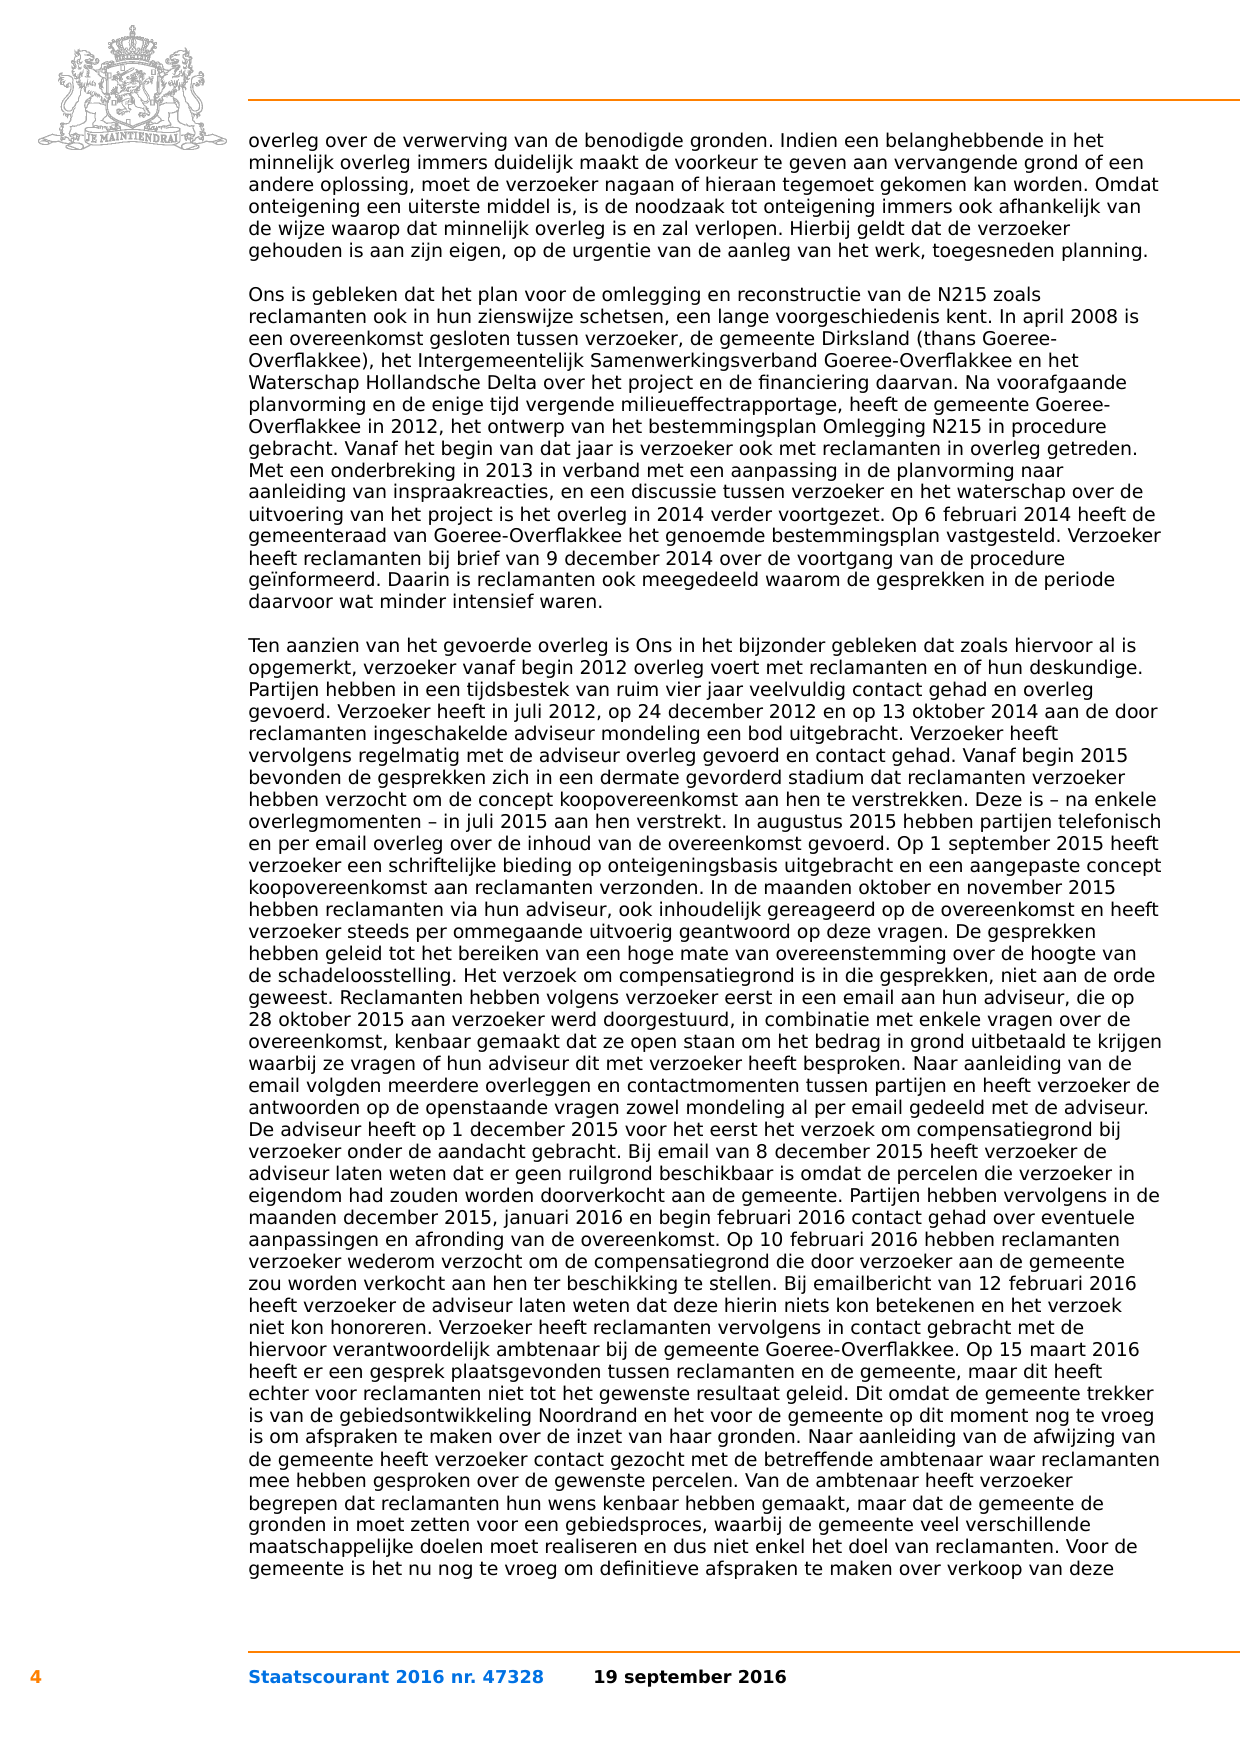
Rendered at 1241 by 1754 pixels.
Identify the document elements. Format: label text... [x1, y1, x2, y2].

text Ten aanzien van het gevoerde overleg is Ons in het bijzonder gebleken dat zoals hiervoor al is opgemerkt, verzoeker vanaf begin 2012 overleg voert met reclamanten en of hun deskundige. Partijen hebben in een tijdsbestek van ruim vier jaar veelvuldig contact gehad en overleg gevoerd. Verzoeker heeft in juli 2012, op 24 december 2012 en op 13 oktober 2014 aan de door reclamanten ingeschakelde adviseur mondeling een bod uitgebracht. Verzoeker heeft vervolgens regelmatig met de adviseur overleg gevoerd en contact gehad. Vanaf begin 2015 bevonden de gesprekken zich in een dermate gevorderd stadium dat reclamanten verzoeker hebben verzocht om de concept koopovereenkomst aan hen te verstrekken. Deze is – na enkele overlegmomenten – in juli 2015 aan hen verstrekt. In augustus 2015 hebben partijen telefonisch en per email overleg over de inhoud van de overeenkomst gevoerd. Op 1 september 2015 heeft verzoeker een schriftelijke bieding op onteigeningsbasis uitgebracht en een aangepaste concept koopovereenkomst aan reclamanten verzonden. In de maanden oktober en november 2015 hebben reclamanten via hun adviseur, ook inhoudelijk gereageerd op de overeenkomst en heeft verzoeker steeds per ommegaande uitvoerig geantwoord op deze vragen. De gesprekken hebben geleid tot het bereiken van een hoge mate van overeenstemming over de hoogte van de schadeloosstelling. Het verzoek om compensatiegrond is in die gesprekken, niet aan de orde geweest. Reclamanten hebben volgens verzoeker eerst in een email aan hun adviseur, die op 28 oktober 2015 aan verzoeker werd doorgestuurd, in combinatie met enkele vragen over de overeenkomst, kenbaar gemaakt dat ze open staan om het bedrag in grond uitbetaald te krijgen waarbij ze vragen of hun adviseur dit met verzoeker heeft besproken. Naar aanleiding van de email volgden meerdere overleggen en contactmomenten tussen partijen en heeft verzoeker de antwoorden op de openstaande vragen zowel mondeling al per email gedeeld met de adviseur. De adviseur heeft op 1 december 2015 voor het eerst het verzoek om compensatiegrond bij verzoeker onder de aandacht gebracht. Bij email van 8 december 2015 heeft verzoeker de adviseur laten weten dat er geen ruilgrond beschikbaar is omdat de percelen die verzoeker in eigendom had zouden worden doorverkocht aan de gemeente. Partijen hebben vervolgens in de maanden december 2015, januari 2016 en begin februari 2016 contact gehad over eventuele aanpassingen en afronding van de overeenkomst. Op 10 februari 2016 hebben reclamanten verzoeker wederom verzocht om de compensatiegrond die door verzoeker aan de gemeente zou worden verkocht aan hen ter beschikking te stellen. Bij emailbericht van 12 februari 2016 heeft verzoeker de adviseur laten weten dat deze hierin niets kon betekenen en het verzoek niet kon honoreren. Verzoeker heeft reclamanten vervolgens in contact gebracht met de hiervoor verantwoordelijk ambtenaar bij de gemeente Goeree-Overflakkee. Op 15 maart 2016 heeft er een gesprek plaatsgevonden tussen reclamanten en de gemeente, maar dit heeft echter voor reclamanten niet tot het gewenste resultaat geleid. Dit omdat de gemeente trekker is van de gebiedsontwikkeling Noordrand en het voor de gemeente op dit moment nog te vroeg is om afspraken te maken over de inzet van haar gronden. Naar aanleiding van de afwijzing van de gemeente heeft verzoeker contact gezocht met de betreffende ambtenaar waar reclamanten mee hebben gesproken over de gewenste percelen. Van de ambtenaar heeft verzoeker begrepen dat reclamanten hun wens kenbaar hebben gemaakt, maar dat de gemeente de gronden in moet zetten voor een gebiedsproces, waarbij de gemeente veel verschillende maatschappelijke doelen moet realiseren en dus niet enkel het doel van reclamanten. Voor de gemeente is het nu nog te vroeg om definitieve afspraken te maken over verkoop van deze [248, 635, 1163, 1580]
picture [38, 25, 227, 150]
text overleg over de verwerving van de benodigde gronden. Indien een belanghebbende in het minnelijk overleg immers duidelijk maakt de voorkeur te geven aan vervangende grond of een andere oplossing, moet de verzoeker nagaan of hieraan tegemoet gekomen kan worden. Omdat onteigening een uiterste middel is, is de noodzaak tot onteigening immers ook afhankelijk van de wijze waarop dat minnelijk overleg is en zal verlopen. Hierbij geldt dat de verzoeker gehouden is aan zijn eigen, op de urgentie van de aanleg van het werk, toegesneden planning. [248, 130, 1163, 262]
text Ons is gebleken dat het plan voor de omlegging en reconstructie van de N215 zoals reclamanten ook in hun zienswijze schetsen, een lange voorgeschiedenis kent. In april 2008 is een overeenkomst gesloten tussen verzoeker, de gemeente Dirksland (thans Goeree-Overflakkee), het Intergemeentelijk Samenwerkingsverband Goeree-Overflakkee en het Waterschap Hollandsche Delta over het project en de financiering daarvan. Na voorafgaande planvorming en de enige tijd vergende milieueffectrapportage, heeft de gemeente Goeree-Overflakkee in 2012, het ontwerp van het bestemmingsplan Omlegging N215 in procedure gebracht. Vanaf het begin van dat jaar is verzoeker ook met reclamanten in overleg getreden. Met een onderbreking in 2013 in verband met een aanpassing in de planvorming naar aanleiding van inspraakreacties, en een discussie tussen verzoeker en het waterschap over de uitvoering van het project is het overleg in 2014 verder voortgezet. Op 6 februari 2014 heeft de gemeenteraad van Goeree-Overflakkee het genoemde bestemmingsplan vastgesteld. Verzoeker heeft reclamanten bij brief van 9 december 2014 over de voortgang van de procedure geïnformeerd. Daarin is reclamanten ook meegedeeld waarom de gesprekken in de periode daarvoor wat minder intensief waren. [248, 284, 1163, 613]
